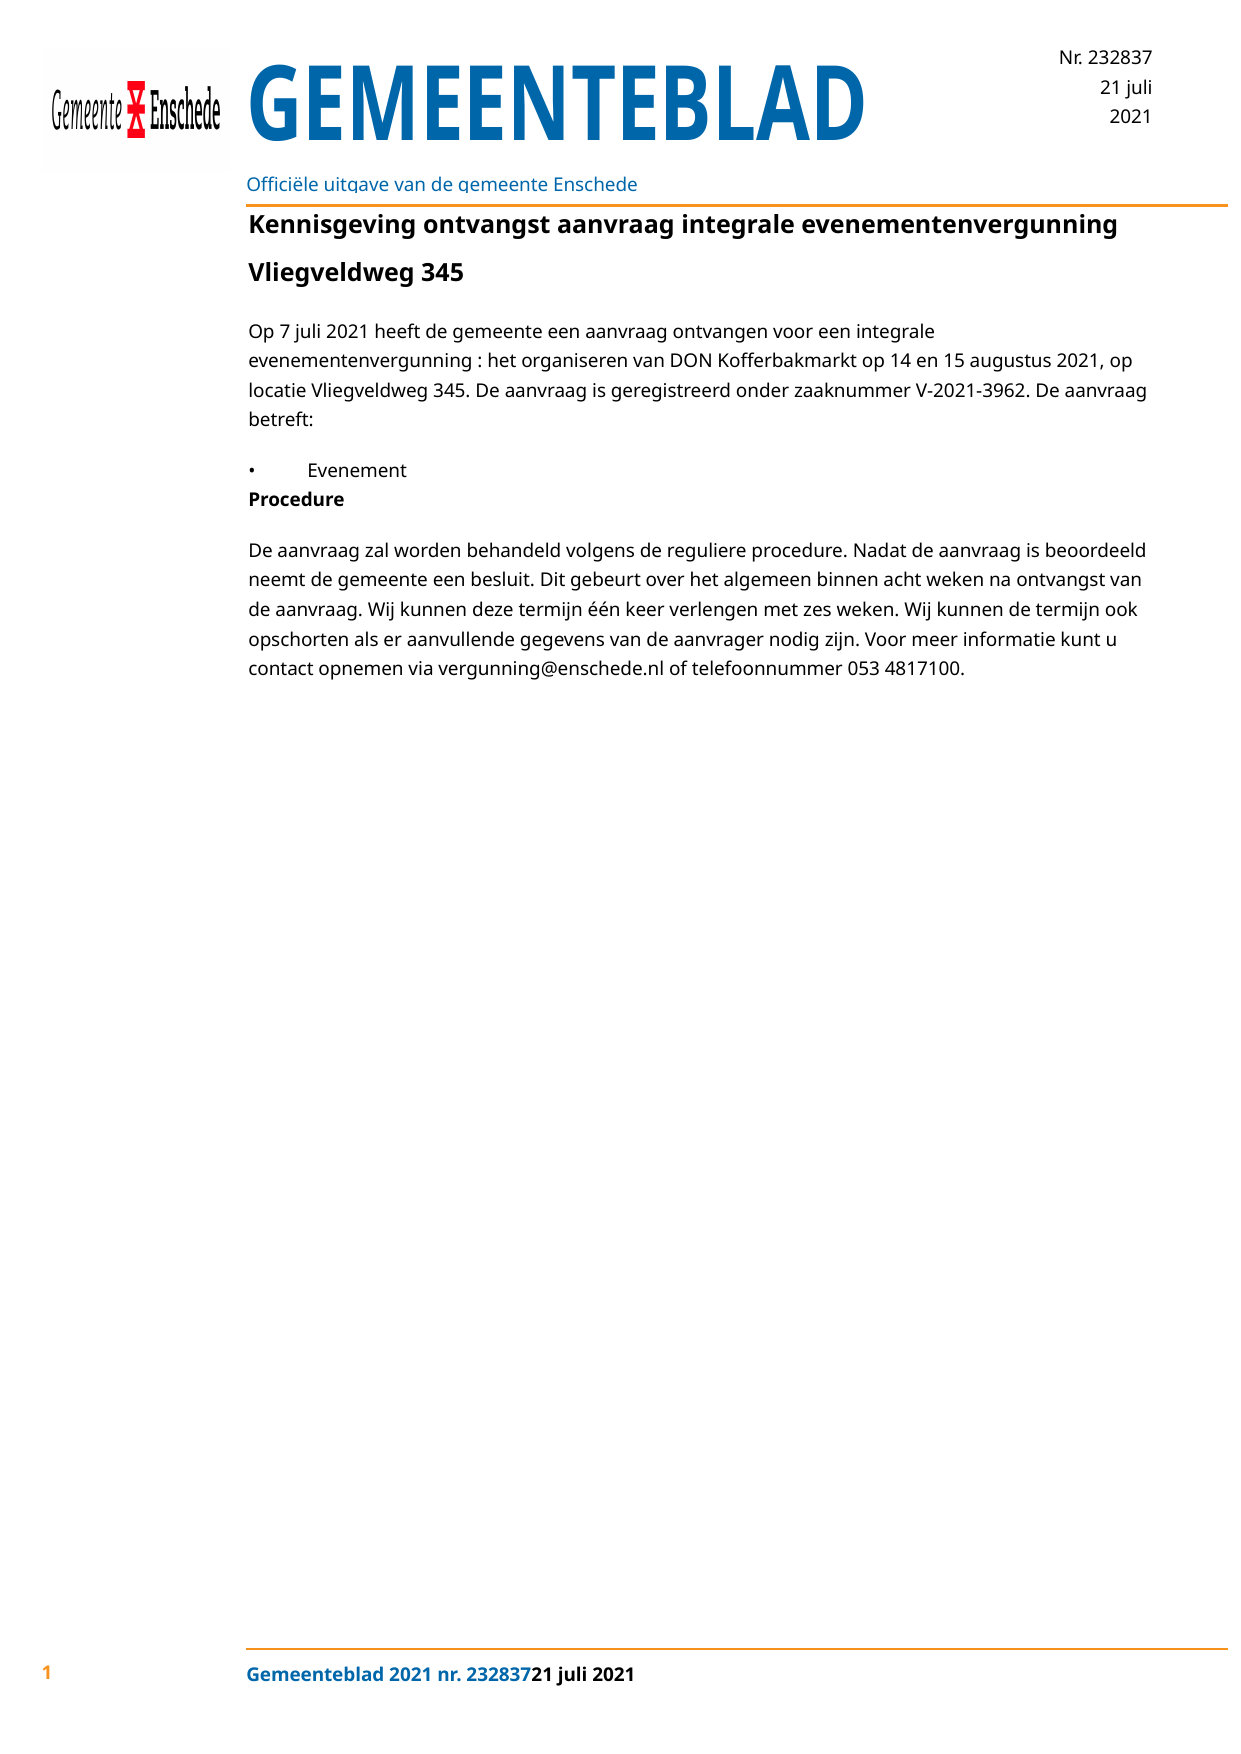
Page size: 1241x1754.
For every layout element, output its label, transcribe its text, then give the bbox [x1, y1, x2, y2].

text Op 7 juli 2021 heeft de gemeente een aanvraag ontvangen voor een integrale evenementenvergunning : het organiseren van DON Kofferbakmarkt op 14 en 15 augustus 2021, op locatie Vliegveldweg 345. De aanvraag is geregistreerd onder zaaknummer V-2021-3962. De aanvraag betreft: [248, 318, 1152, 432]
list Evenement [248, 457, 1152, 483]
text Kennisgeving ontvangst aanvraag integrale evenementenvergunning Vliegveldweg 345 [248, 207, 1152, 288]
text Procedure [248, 487, 1152, 512]
text De aanvraag zal worden behandeld volgens de reguliere procedure. Nadat de aanvraag is beoordeeld neemt de gemeente een besluit. Dit gebeurt over het algemeen binnen acht weken na ontvangst van de aanvraag. Wij kunnen deze termijn één keer verlengen met zes weken. Wij kunnen de termijn ook opschorten als er aanvullende gegevens van de aanvrager nodig zijn. Voor meer informatie kunt u contact opnemen via vergunning@enschede.nl of telefoonnummer 053 4817100. [248, 537, 1152, 681]
picture [41, 47, 231, 172]
